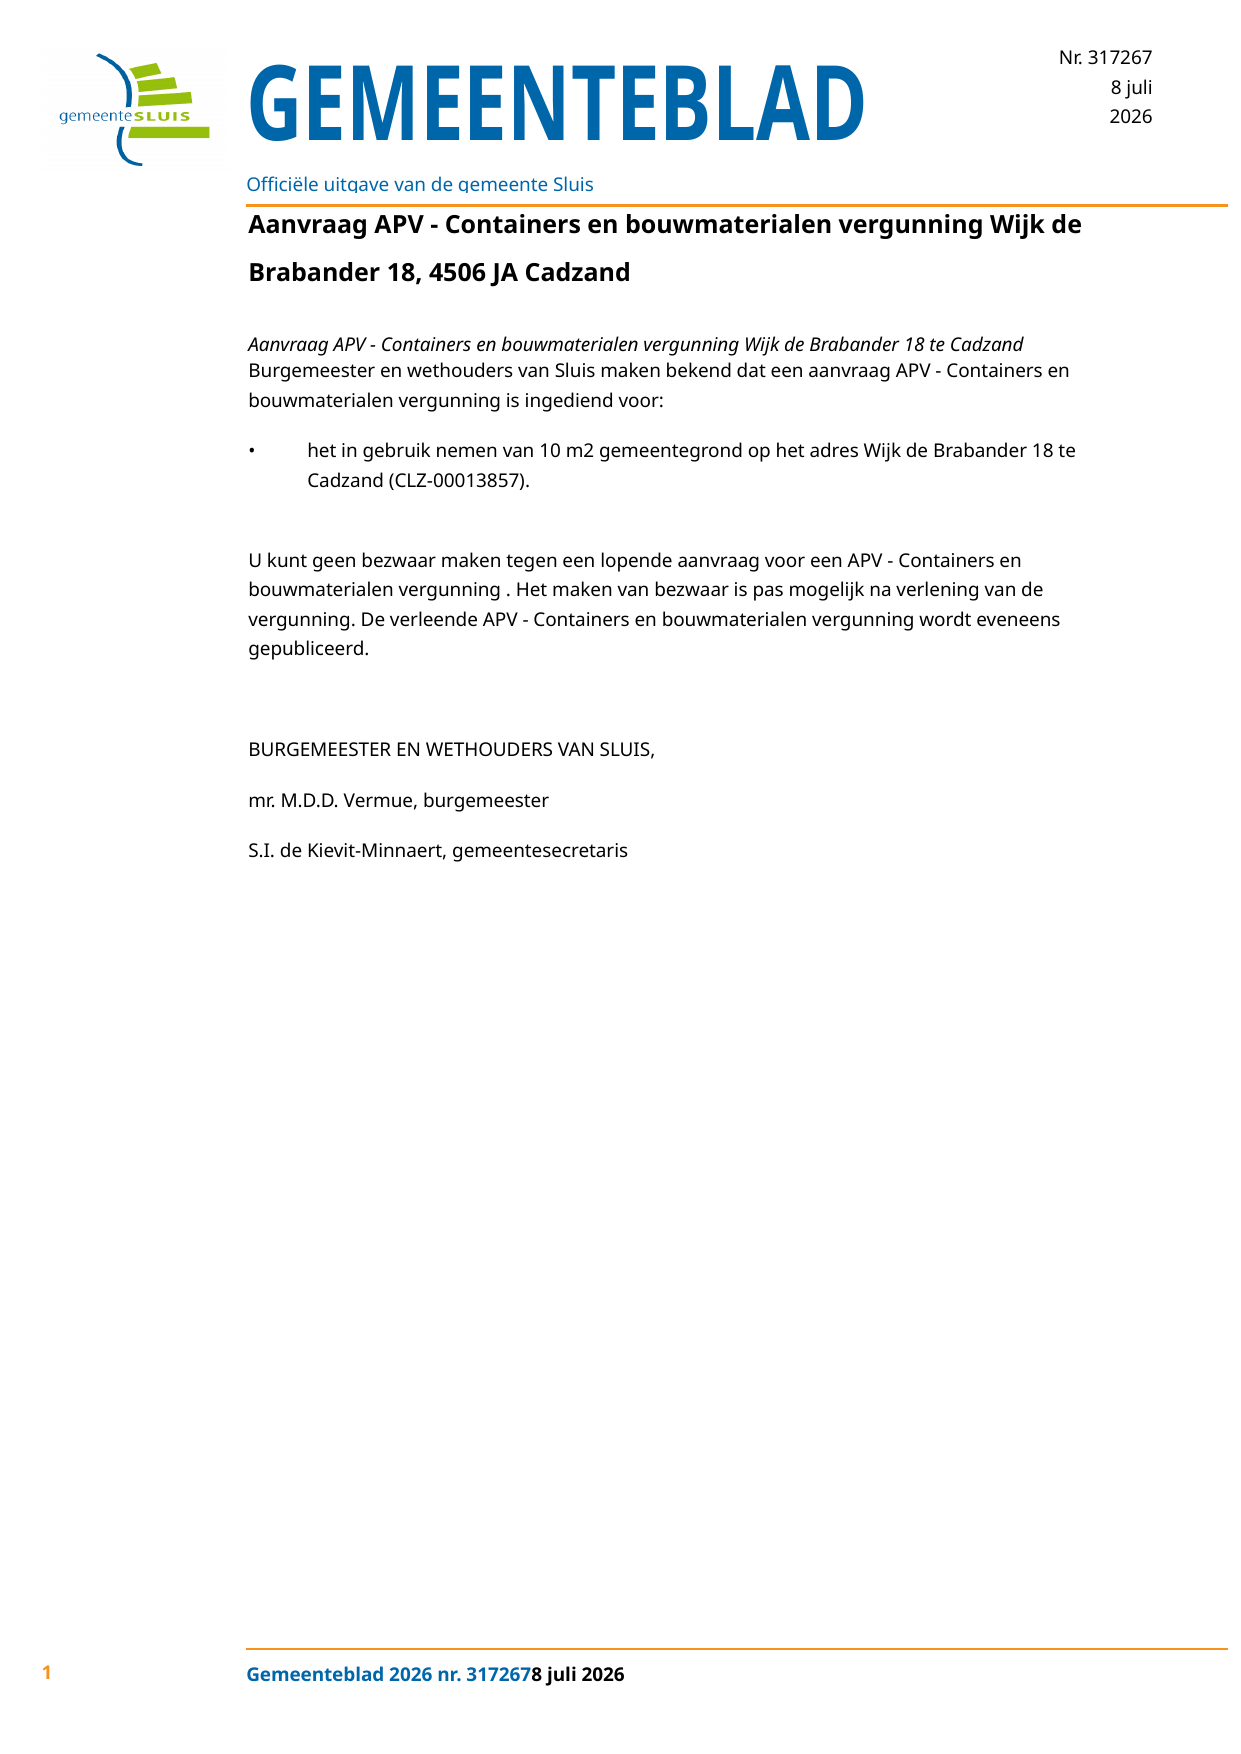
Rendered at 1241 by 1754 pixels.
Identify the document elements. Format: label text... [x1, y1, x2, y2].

text Burgemeester en wethouders van Sluis maken bekend dat een aanvraag APV - Containers en bouwmaterialen vergunning is ingediend voor: [248, 357, 1152, 412]
text mr. M.D.D. Vermue, burgemeester [248, 787, 1152, 812]
text U kunt geen bezwaar maken tegen een lopende aanvraag voor een APV - Containers en bouwmaterialen vergunning . Het maken van bezwaar is pas mogelijk na verlening van de vergunning. De verleende APV - Containers en bouwmaterialen vergunning wordt eveneens gepubliceerd. [248, 547, 1152, 661]
text Aanvraag APV - Containers en bouwmaterialen vergunning Wijk de Brabander 18, 4506 JA Cadzand [248, 207, 1152, 288]
list het in gebruik nemen van 10 m2 gemeentegrond op het adres Wijk de Brabander 18 te Cadzand (CLZ-00013857). [248, 437, 1152, 492]
text S.I. de Kievit-Minnaert, gemeentesecretaris [248, 837, 1152, 863]
text Aanvraag APV - Containers en bouwmaterialen vergunning Wijk de Brabander 18 te Cadzand [248, 331, 1152, 357]
picture [41, 47, 231, 172]
text BURGEMEESTER EN WETHOUDERS VAN SLUIS, [248, 736, 1152, 762]
